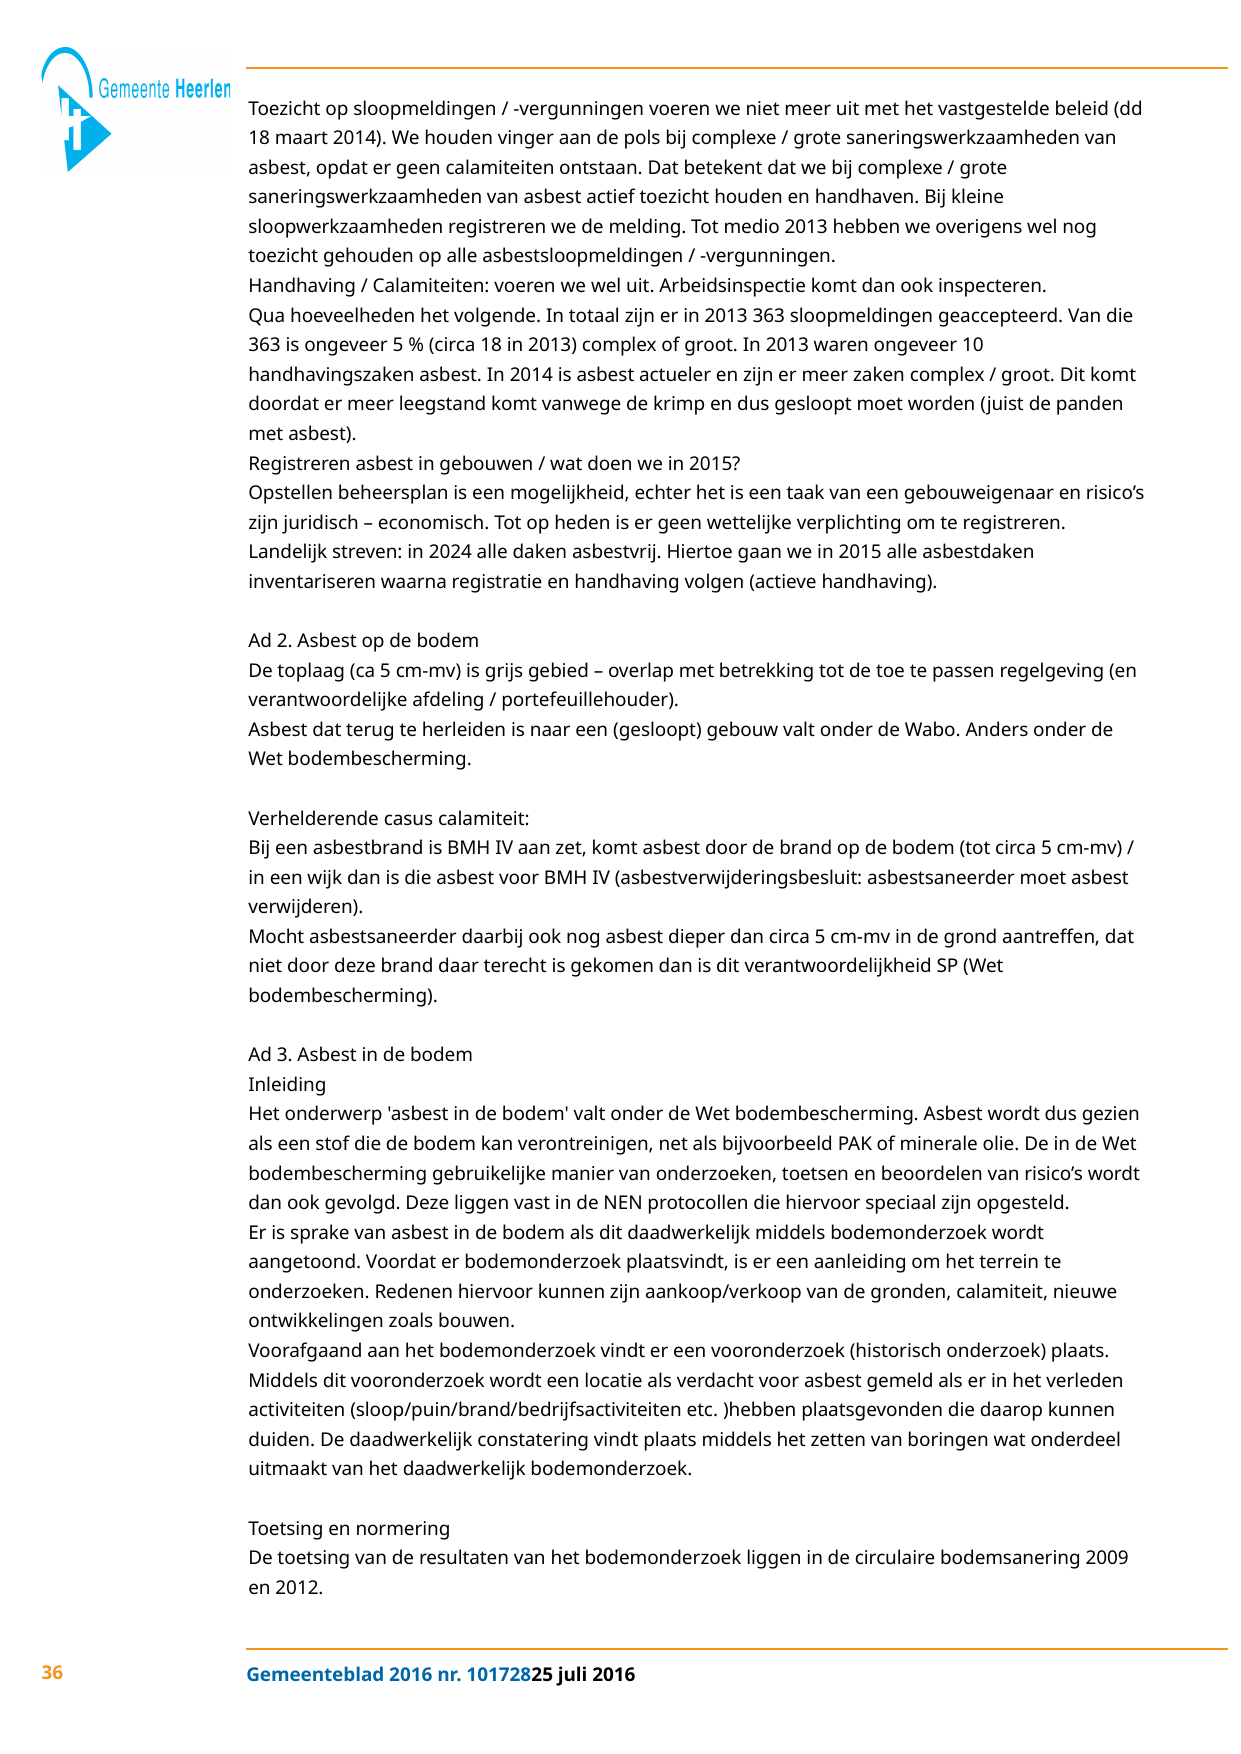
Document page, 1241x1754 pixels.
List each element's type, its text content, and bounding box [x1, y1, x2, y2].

text Voorafgaand aan het bodemonderzoek vindt er een vooronderzoek (historisch onderzoek) plaats. Middels dit vooronderzoek wordt een locatie als verdacht voor asbest gemeld als er in het verleden activiteiten (sloop/puin/brand/bedrijfsactiviteiten etc. )hebben plaatsgevonden die daarop kunnen duiden. De daadwerkelijk constatering vindt plaats middels het zetten van boringen wat onderdeel uitmaakt van het daadwerkelijk bodemonderzoek. [248, 1337, 1152, 1481]
text Landelijk streven: in 2024 alle daken asbestvrij. Hiertoe gaan we in 2015 alle asbestdaken inventariseren waarna registratie en handhaving volgen (actieve handhaving). [248, 538, 1152, 594]
text Handhaving / Calamiteiten: voeren we wel uit. Arbeidsinspectie komt dan ook inspecteren. [248, 272, 1152, 298]
text Ad 2. Asbest op de bodem [248, 627, 1152, 653]
text Ad 3. Asbest in de bodem [248, 1041, 1152, 1067]
text De toplaag (ca 5 cm-mv) is grijs gebied – overlap met betrekking tot de toe te passen regelgeving (en verantwoordelijke afdeling / portefeuillehouder). [248, 657, 1152, 712]
text Er is sprake van asbest in de bodem als dit daadwerkelijk middels bodemonderzoek wordt aangetoond. Voordat er bodemonderzoek plaatsvindt, is er een aanleiding om het terrein te onderzoeken. Redenen hiervoor kunnen zijn aankoop/verkoop van de gronden, calamiteit, nieuwe ontwikkelingen zoals bouwen. [248, 1219, 1152, 1333]
picture [41, 47, 58, 70]
text Inleiding [248, 1071, 1152, 1097]
text Registreren asbest in gebouwen / wat doen we in 2015? [248, 450, 1152, 476]
text Qua hoeveelheden het volgende. In totaal zijn er in 2013 363 sloopmeldingen geaccepteerd. Van die 363 is ongeveer 5 % (circa 18 in 2013) complex of groot. In 2013 waren ongeveer 10 handhavingszaken asbest. In 2014 is asbest actueler en zijn er meer zaken complex / groot. Dit komt doordat er meer leegstand komt vanwege de krimp en dus gesloopt moet worden (juist de panden met asbest). [248, 302, 1152, 446]
text De toetsing van de resultaten van het bodemonderzoek liggen in de circulaire bodemsanering 2009 en 2012. [248, 1544, 1152, 1600]
text Opstellen beheersplan is een mogelijkheid, echter het is een taak van een gebouweigenaar en risico’s zijn juridisch – economisch. Tot op heden is er geen wettelijke verplichting om te registreren. [248, 479, 1152, 535]
text Mocht asbestsaneerder daarbij ook nog asbest dieper dan circa 5 cm-mv in de grond aantreffen, dat niet door deze brand daar terecht is gekomen dan is dit verantwoordelijkheid SP (Wet bodembescherming). [248, 923, 1152, 1008]
text Toetsing en normering [248, 1515, 1152, 1541]
picture [41, 47, 231, 172]
text Het onderwerp 'asbest in de bodem' valt onder de Wet bodembescherming. Asbest wordt dus gezien als een stof die de bodem kan verontreinigen, net als bijvoorbeeld PAK of minerale olie. De in de Wet bodembescherming gebruikelijke manier van onderzoeken, toetsen en beoordelen van risico’s wordt dan ook gevolgd. Deze liggen vast in de NEN protocollen die hiervoor speciaal zijn opgesteld. [248, 1101, 1152, 1215]
text Asbest dat terug te herleiden is naar een (gesloopt) gebouw valt onder de Wabo. Anders onder de Wet bodembescherming. [248, 716, 1152, 771]
text Toezicht op sloopmeldingen / -vergunningen voeren we niet meer uit met het vastgestelde beleid (dd 18 maart 2014). We houden vinger aan de pols bij complexe / grote saneringswerkzaamheden van asbest, opdat er geen calamiteiten ontstaan. Dat betekent dat we bij complexe / grote saneringswerkzaamheden van asbest actief toezicht houden en handhaven. Bij kleine sloopwerkzaamheden registreren we de melding. Tot medio 2013 hebben we overigens wel nog toezicht gehouden op alle asbestsloopmeldingen / -vergunningen. [248, 95, 1152, 268]
text Bij een asbestbrand is BMH IV aan zet, komt asbest door de brand op de bodem (tot circa 5 cm-mv) / in een wijk dan is die asbest voor BMH IV (asbestverwijderingsbesluit: asbestsaneerder moet asbest verwijderen). [248, 834, 1152, 919]
text Verhelderende casus calamiteit: [248, 805, 1152, 831]
